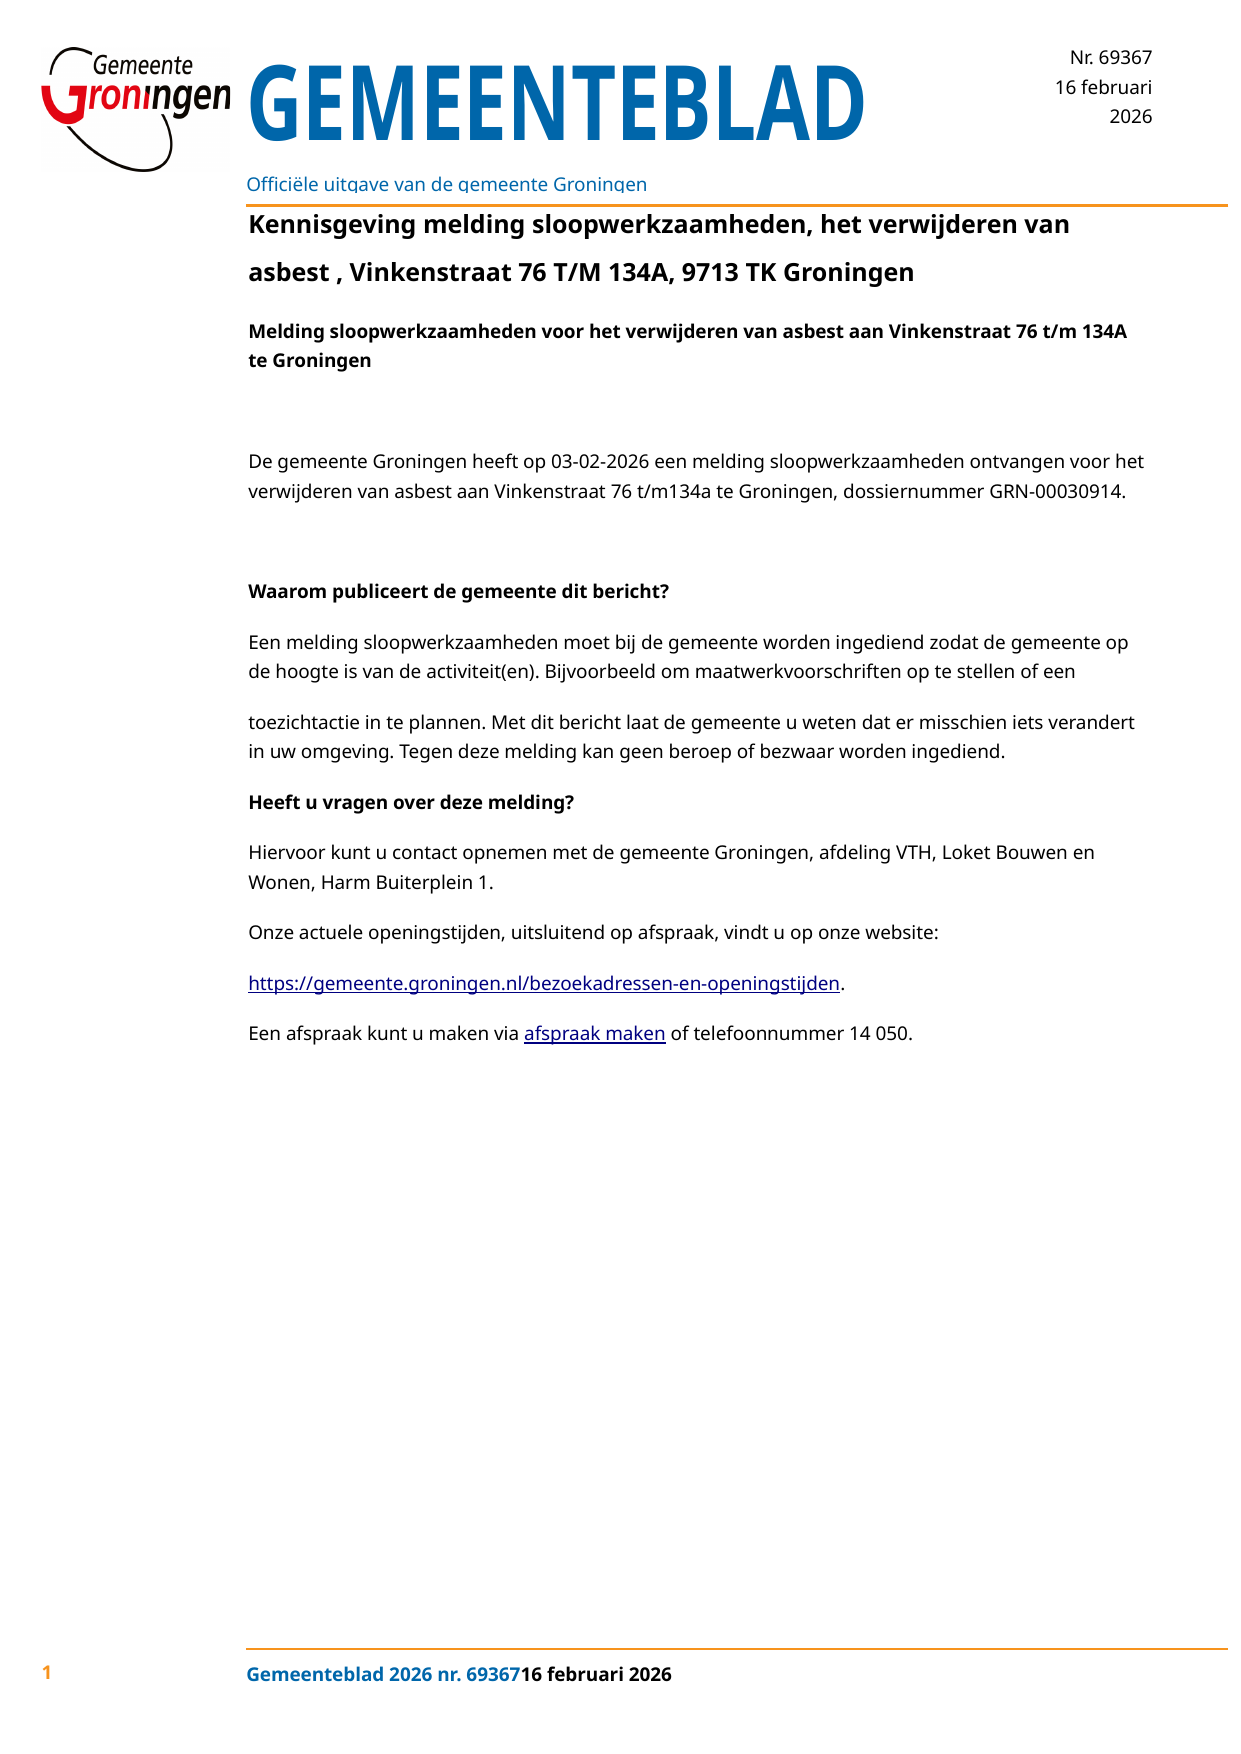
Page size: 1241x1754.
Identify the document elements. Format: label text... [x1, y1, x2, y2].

text Een melding sloopwerkzaamheden moet bij de gemeente worden ingediend zodat de gemeente op de hoogte is van de activiteit(en). Bijvoorbeeld om maatwerkvoorschriften op te stellen of een [248, 629, 1152, 684]
text Een afspraak kunt u maken via afspraak maken of telefoonnummer 14 050. [248, 1020, 1152, 1046]
picture [41, 47, 231, 172]
text toezichtactie in te plannen. Met dit bericht laat de gemeente u weten dat er misschien iets verandert in uw omgeving. Tegen deze melding kan geen beroep of bezwaar worden ingediend. [248, 709, 1152, 764]
text Heeft u vragen over deze melding? [248, 789, 1152, 815]
text Melding sloopwerkzaamheden voor het verwijderen van asbest aan Vinkenstraat 76 t/m 134A te Groningen [248, 318, 1152, 373]
text Hiervoor kunt u contact opnemen met de gemeente Groningen, afdeling VTH, Loket Bouwen en Wonen, Harm Buiterplein 1. [248, 839, 1152, 895]
text De gemeente Groningen heeft op 03-02-2026 een melding sloopwerkzaamheden ontvangen voor het verwijderen van asbest aan Vinkenstraat 76 t/m134a te Groningen, dossiernummer GRN-00030914. [248, 448, 1152, 504]
text Onze actuele openingstijden, uitsluitend op afspraak, vindt u op onze website: [248, 919, 1152, 945]
text https://gemeente.groningen.nl/bezoekadressen-en-openingstijden. [248, 970, 1152, 996]
text Waarom publiceert de gemeente dit bericht? [248, 579, 1152, 604]
text Kennisgeving melding sloopwerkzaamheden, het verwijderen van asbest , Vinkenstraat 76 T/M 134A, 9713 TK Groningen [248, 207, 1152, 288]
